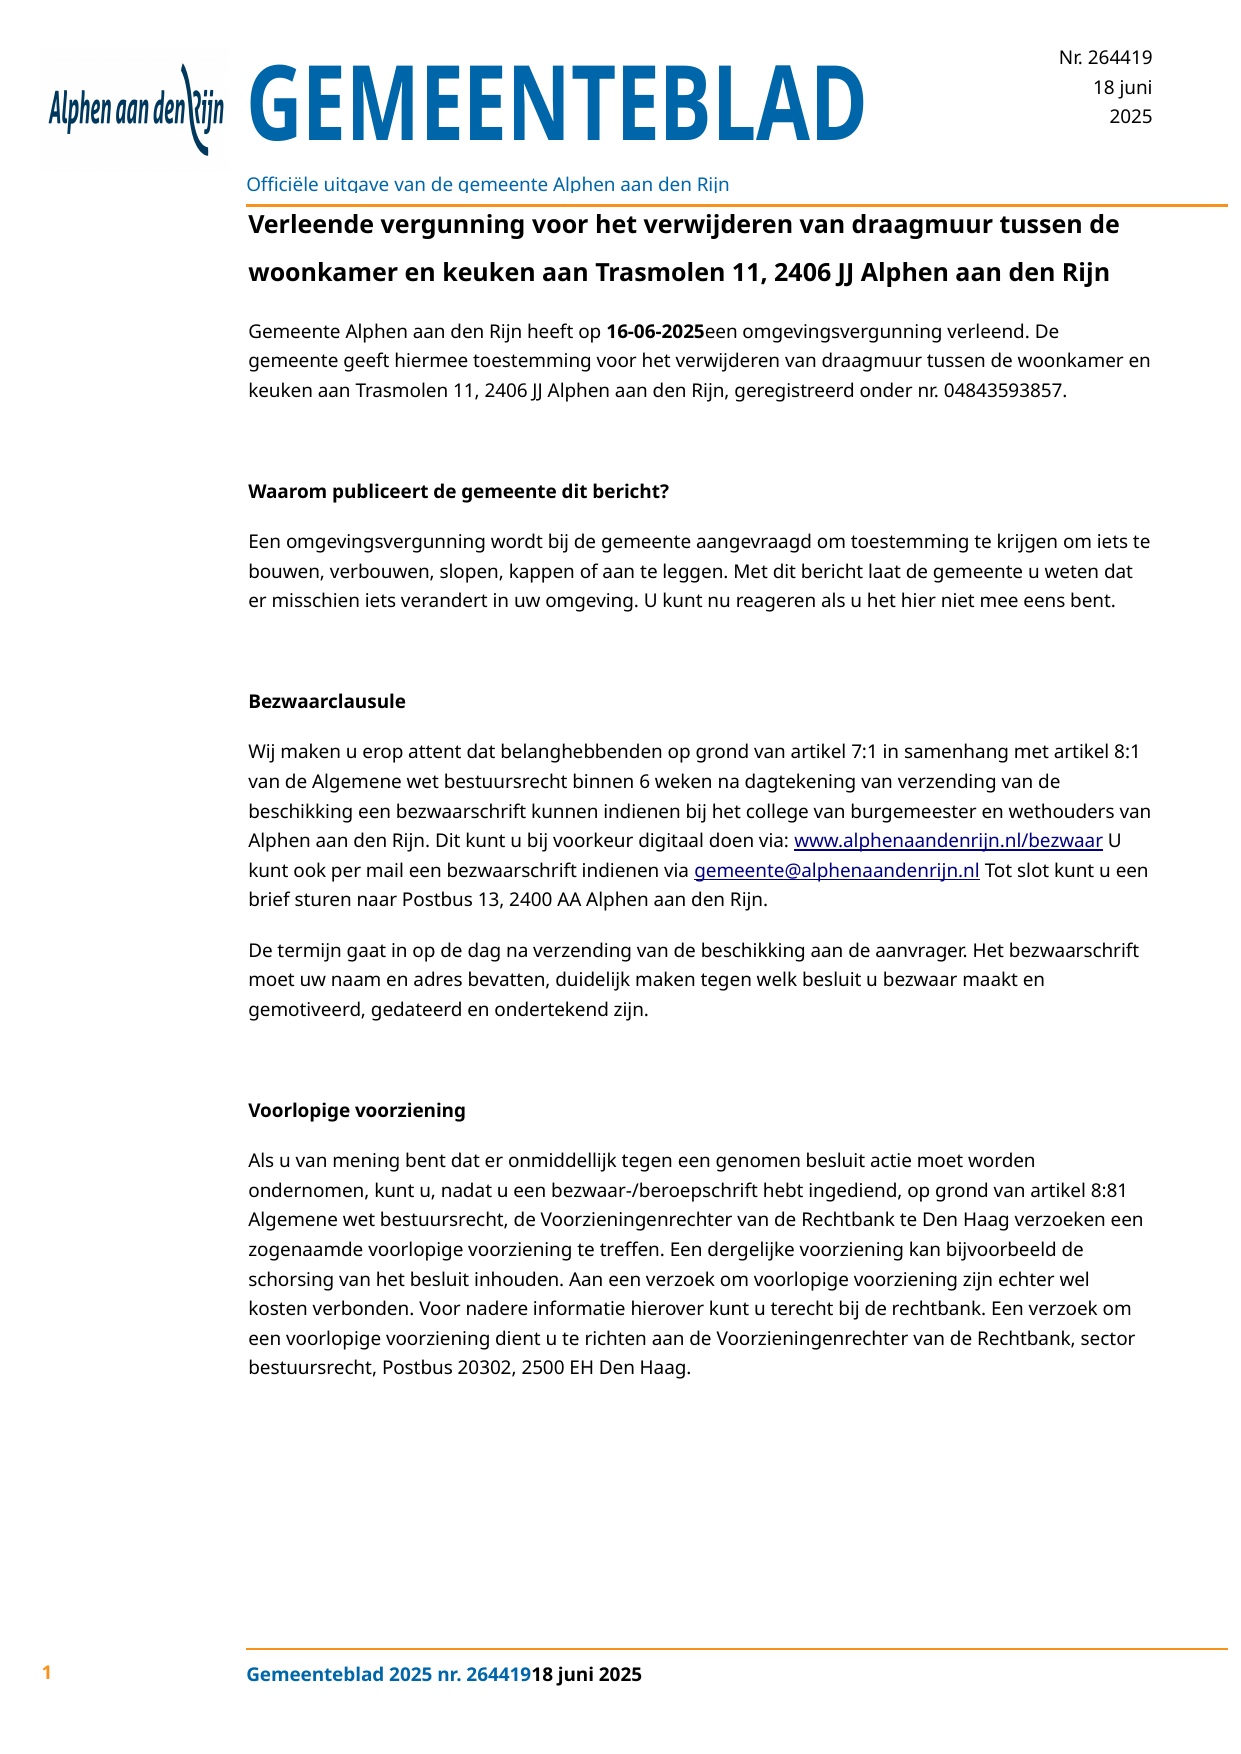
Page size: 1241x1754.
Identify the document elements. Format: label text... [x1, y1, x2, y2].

text De termijn gaat in op de dag na verzending van de beschikking aan de aanvrager. Het bezwaarschrift moet uw naam en adres bevatten, duidelijk maken tegen welk besluit u bezwaar maakt en gemotiveerd, gedateerd en ondertekend zijn. [248, 937, 1152, 1022]
text Als u van mening bent dat er onmiddellijk tegen een genomen besluit actie moet worden ondernomen, kunt u, nadat u een bezwaar-/beroepschrift hebt ingediend, op grond van artikel 8:81 Algemene wet bestuursrecht, de Voorzieningenrechter van de Rechtbank te Den Haag verzoeken een zogenaamde voorlopige voorziening te treffen. Een dergelijke voorziening kan bijvoorbeeld de schorsing van het besluit inhouden. Aan een verzoek om voorlopige voorziening zijn echter wel kosten verbonden. Voor nadere informatie hierover kunt u terecht bij de rechtbank. Een verzoek om een voorlopige voorziening dient u te richten aan de Voorzieningenrechter van de Rechtbank, sector bestuursrecht, Postbus 20302, 2500 EH Den Haag. [248, 1147, 1152, 1380]
picture [41, 47, 231, 172]
text Een omgevingsvergunning wordt bij de gemeente aangevraagd om toestemming te krijgen om iets te bouwen, verbouwen, slopen, kappen of aan te leggen. Met dit bericht laat de gemeente u weten dat er misschien iets verandert in uw omgeving. U kunt nu reageren als u het hier niet mee eens bent. [248, 528, 1152, 613]
text Verleende vergunning voor het verwijderen van draagmuur tussen de woonkamer en keuken aan Trasmolen 11, 2406 JJ Alphen aan den Rijn [248, 207, 1152, 288]
text Wij maken u erop attent dat belanghebbenden op grond van artikel 7:1 in samenhang met artikel 8:1 van de Algemene wet bestuursrecht binnen 6 weken na dagtekening van verzending van de beschikking een bezwaarschrift kunnen indienen bij het college van burgemeester en wethouders van Alphen aan den Rijn. Dit kunt u bij voorkeur digitaal doen via: www.alphenaandenrijn.nl/bezwaar U kunt ook per mail een bezwaarschrift indienen via gemeente@alphenaandenrijn.nl Tot slot kunt u een brief sturen naar Postbus 13, 2400 AA Alphen aan den Rijn. [248, 739, 1152, 912]
text Voorlopige voorziening [248, 1097, 1152, 1123]
text Gemeente Alphen aan den Rijn heeft op 16-06-2025een omgevingsvergunning verleend. De gemeente geeft hiermee toestemming voor het verwijderen van draagmuur tussen de woonkamer en keuken aan Trasmolen 11, 2406 JJ Alphen aan den Rijn, geregistreerd onder nr. 04843593857. [248, 318, 1152, 403]
text Waarom publiceert de gemeente dit bericht? [248, 478, 1152, 504]
text Bezwaarclausule [248, 688, 1152, 714]
